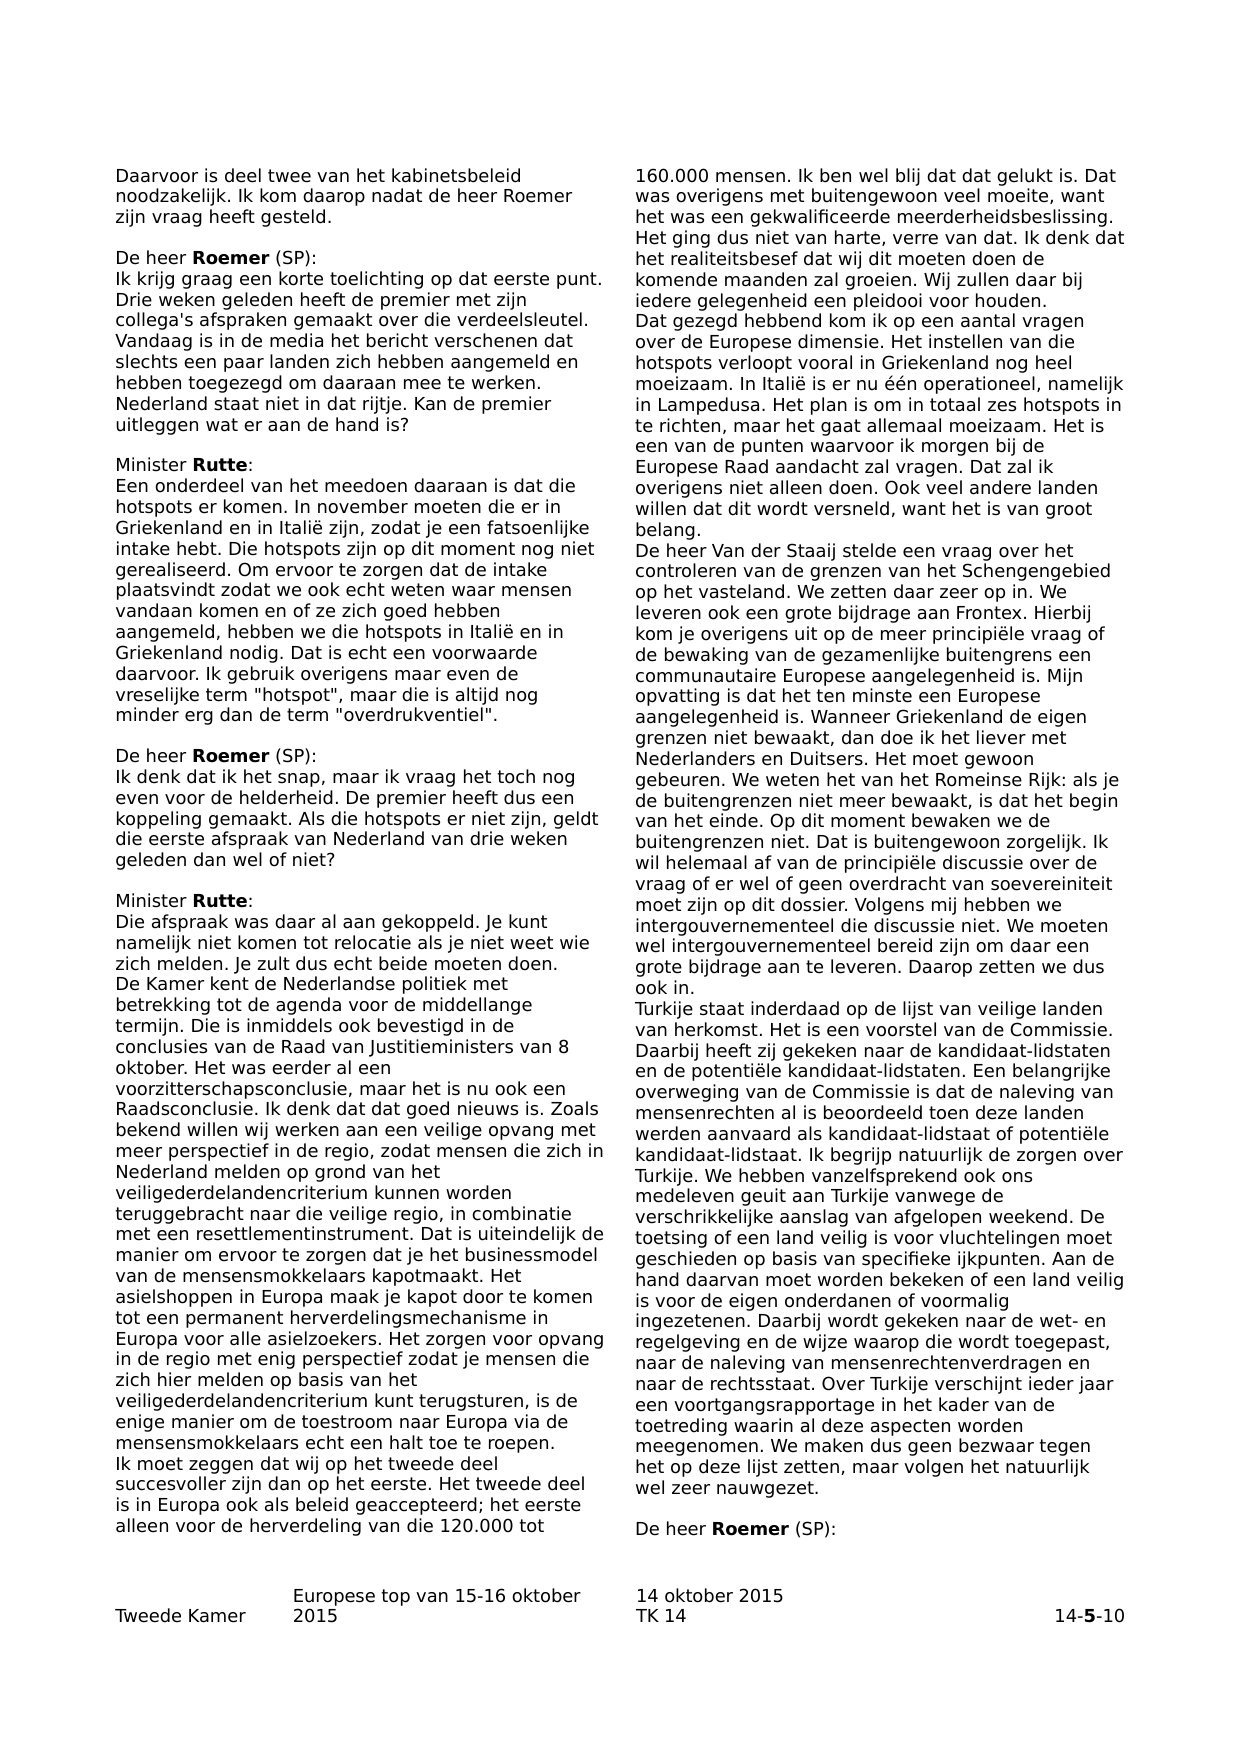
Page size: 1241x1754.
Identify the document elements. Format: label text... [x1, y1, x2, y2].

text De heer Roemer (SP): [115, 746, 605, 767]
text De heer Roemer (SP): [115, 248, 605, 268]
text Daarvoor is deel twee van het kabinetsbeleid noodzakelijk. Ik kom daarop nadat de heer Roemer zijn vraag heeft gesteld. [115, 165, 605, 228]
text Ik denk dat ik het snap, maar ik vraag het toch nog even voor de helderheid. De premier heeft dus een koppeling gemaakt. Als die hotspots er niet zijn, geldt die eerste afspraak van Nederland van drie weken geleden dan wel of niet? [115, 767, 605, 871]
text Ik moet zeggen dat wij op het tweede deel succesvoller zijn dan op het eerste. Het tweede deel is in Europa ook als beleid geaccepteerd; het eerste alleen voor de herverdeling van die 120.000 tot [115, 1453, 605, 1537]
text Ik krijg graag een korte toelichting op dat eerste punt. Drie weken geleden heeft de premier met zijn collega's afspraken gemaakt over die verdeelsleutel. Vandaag is in de media het bericht verschenen dat slechts een paar landen zich hebben aangemeld en hebben toegezegd om daaraan mee te werken. Nederland staat niet in dat rijtje. Kan de premier uitleggen wat er aan de hand is? [115, 268, 605, 435]
text 160.000 mensen. Ik ben wel blij dat dat gelukt is. Dat was overigens met buitengewoon veel moeite, want het was een gekwalificeerde meerderheidsbeslissing. Het ging dus niet van harte, verre van dat. Ik denk dat het realiteitsbesef dat wij dit moeten doen de komende maanden zal groeien. Wij zullen daar bij iedere gelegenheid een pleidooi voor houden. [635, 165, 1125, 311]
text De heer Van der Staaij stelde een vraag over het controleren van de grenzen van het Schengengebied op het vasteland. We zetten daar zeer op in. We leveren ook een grote bijdrage aan Frontex. Hierbij kom je overigens uit op de meer principiële vraag of de bewaking van de gezamenlijke buitengrens een communautaire Europese aangelegenheid is. Mijn opvatting is dat het ten minste een Europese aangelegenheid is. Wanneer Griekenland de eigen grenzen niet bewaakt, dan doe ik het liever met Nederlanders en Duitsers. Het moet gewoon gebeuren. We weten het van het Romeinse Rijk: als je de buitengrenzen niet meer bewaakt, is dat het begin van het einde. Op dit moment bewaken we de buitengrenzen niet. Dat is buitengewoon zorgelijk. Ik wil helemaal af van de principiële discussie over de vraag of er wel of geen overdracht van soevereiniteit moet zijn op dit dossier. Volgens mij hebben we intergouvernementeel die discussie niet. We moeten wel intergouvernementeel bereid zijn om daar een grote bijdrage aan te leveren. Daarop zetten we dus ook in. [635, 540, 1125, 999]
text Minister Rutte: [115, 455, 605, 476]
text De heer Roemer (SP): [635, 1519, 1125, 1539]
text Die afspraak was daar al aan gekoppeld. Je kunt namelijk niet komen tot relocatie als je niet weet wie zich melden. Je zult dus echt beide moeten doen. [115, 912, 605, 974]
text De Kamer kent de Nederlandse politiek met betrekking tot de agenda voor de middellange termijn. Die is inmiddels ook bevestigd in de conclusies van de Raad van Justitieministers van 8 oktober. Het was eerder al een voorzitterschapsconclusie, maar het is nu ook een Raadsconclusie. Ik denk dat dat goed nieuws is. Zoals bekend willen wij werken aan een veilige opvang met meer perspectief in de regio, zodat mensen die zich in Nederland melden op grond van het veiligederdelandencriterium kunnen worden teruggebracht naar die veilige regio, in combinatie met een resettlementinstrument. Dat is uiteindelijk de manier om ervoor te zorgen dat je het businessmodel van de mensensmokkelaars kapotmaakt. Het asielshoppen in Europa maak je kapot door te komen tot een permanent herverdelingsmechanisme in Europa voor alle asielzoekers. Het zorgen voor opvang in de regio met enig perspectief zodat je mensen die zich hier melden op basis van het veiligederdelandencriterium kunt terugsturen, is de enige manier om de toestroom naar Europa via de mensensmokkelaars echt een halt toe te roepen. [115, 974, 605, 1453]
text Turkije staat inderdaad op de lijst van veilige landen van herkomst. Het is een voorstel van de Commissie. Daarbij heeft zij gekeken naar de kandidaat-lidstaten en de potentiële kandidaat-lidstaten. Een belangrijke overweging van de Commissie is dat de naleving van mensenrechten al is beoordeeld toen deze landen werden aanvaard als kandidaat-lidstaat of potentiële kandidaat-lidstaat. Ik begrijp natuurlijk de zorgen over Turkije. We hebben vanzelfsprekend ook ons medeleven geuit aan Turkije vanwege de verschrikkelijke aanslag van afgelopen weekend. De toetsing of een land veilig is voor vluchtelingen moet geschieden op basis van specifieke ijkpunten. Aan de hand daarvan moet worden bekeken of een land veilig is voor de eigen onderdanen of voormalig ingezetenen. Daarbij wordt gekeken naar de wet- en regelgeving en de wijze waarop die wordt toegepast, naar de naleving van mensenrechtenverdragen en naar de rechtsstaat. Over Turkije verschijnt ieder jaar een voortgangsrapportage in het kader van de toetreding waarin al deze aspecten worden meegenomen. We maken dus geen bezwaar tegen het op deze lijst zetten, maar volgen het natuurlijk wel zeer nauwgezet. [635, 999, 1125, 1499]
text Een onderdeel van het meedoen daaraan is dat die hotspots er komen. In november moeten die er in Griekenland en in Italië zijn, zodat je een fatsoenlijke intake hebt. Die hotspots zijn op dit moment nog niet gerealiseerd. Om ervoor te zorgen dat de intake plaatsvindt zodat we ook echt weten waar mensen vandaan komen en of ze zich goed hebben aangemeld, hebben we die hotspots in Italië en in Griekenland nodig. Dat is echt een voorwaarde daarvoor. Ik gebruik overigens maar even de vreselijke term "hotspot", maar die is altijd nog minder erg dan de term "overdrukventiel". [115, 476, 605, 726]
text Dat gezegd hebbend kom ik op een aantal vragen over de Europese dimensie. Het instellen van die hotspots verloopt vooral in Griekenland nog heel moeizaam. In Italië is er nu één operationeel, namelijk in Lampedusa. Het plan is om in totaal zes hotspots in te richten, maar het gaat allemaal moeizaam. Het is een van de punten waarvoor ik morgen bij de Europese Raad aandacht zal vragen. Dat zal ik overigens niet alleen doen. Ook veel andere landen willen dat dit wordt versneld, want het is van groot belang. [635, 311, 1125, 540]
text Minister Rutte: [115, 891, 605, 912]
